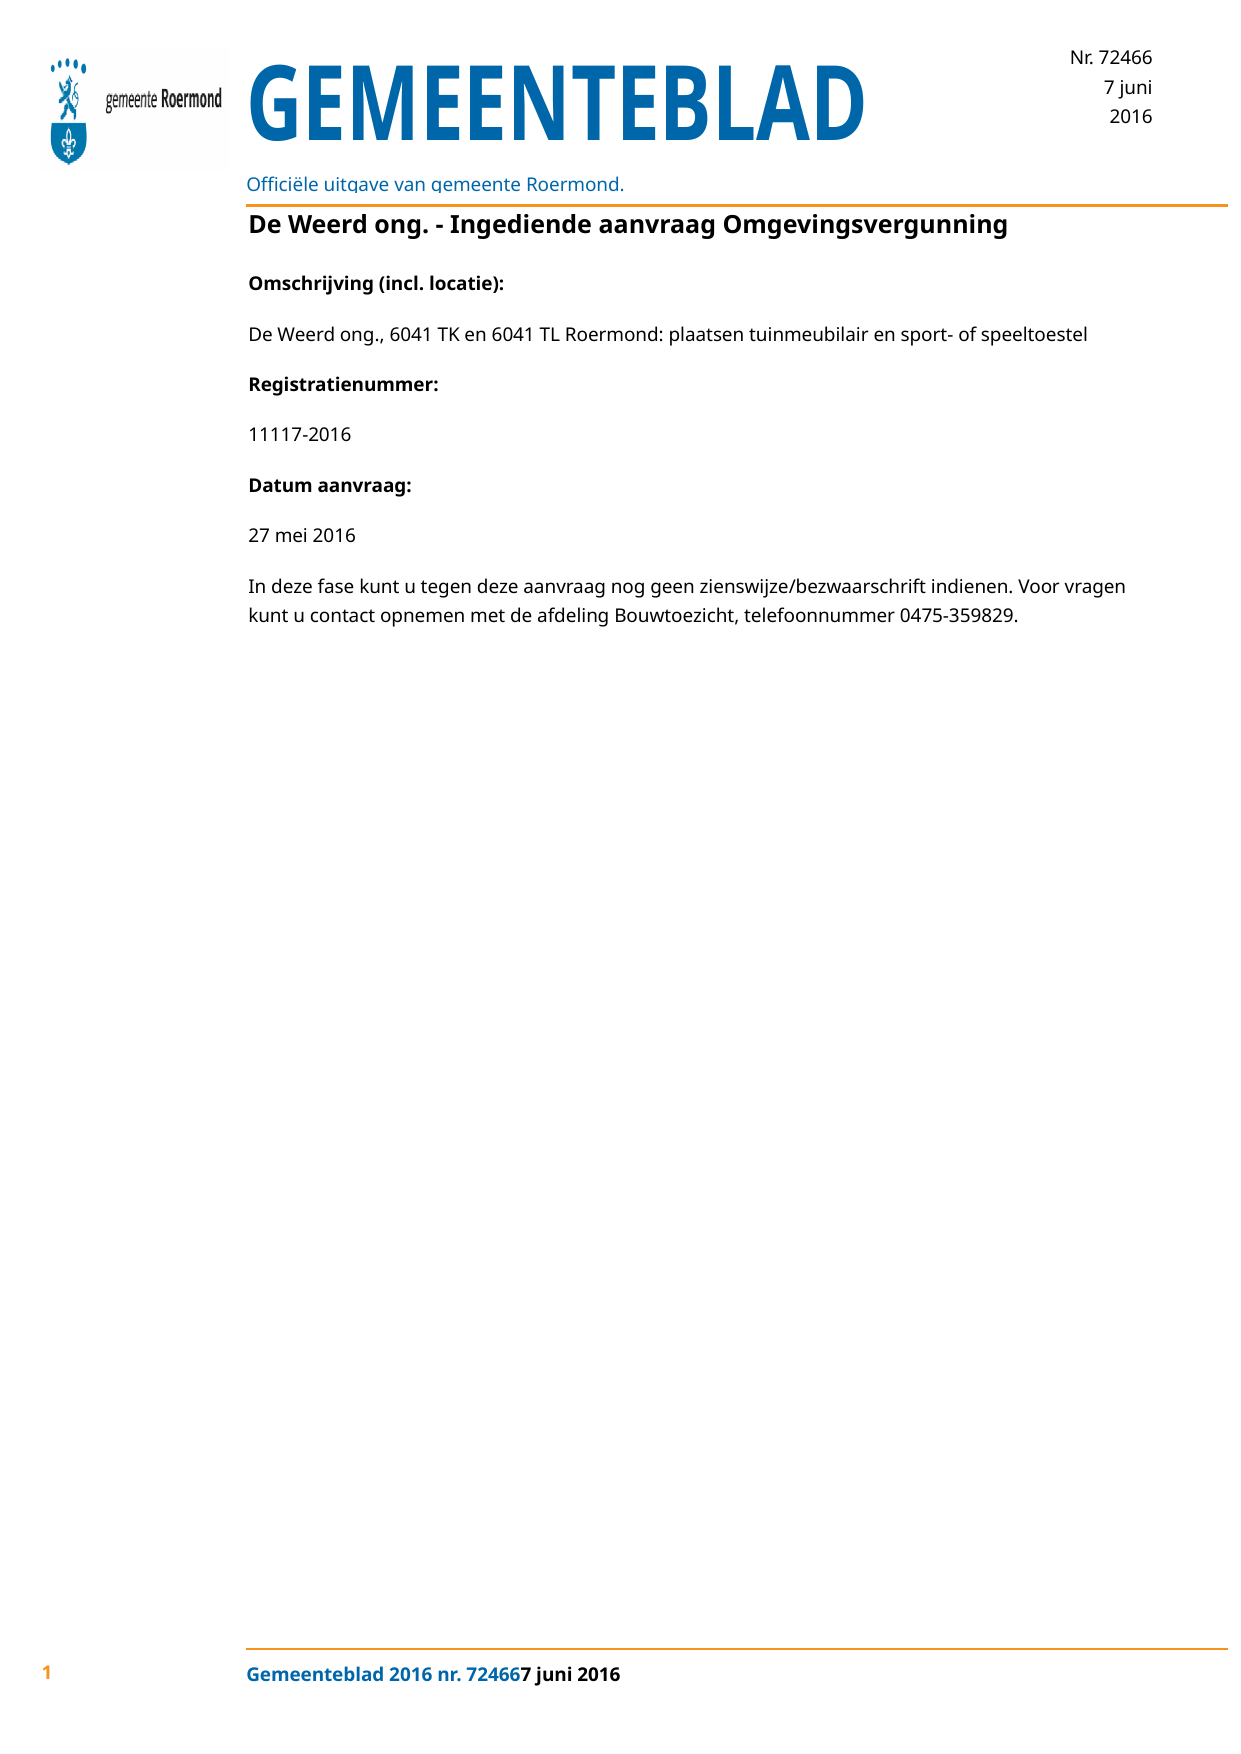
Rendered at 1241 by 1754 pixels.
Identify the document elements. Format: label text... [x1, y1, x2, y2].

picture [41, 47, 231, 172]
text 27 mei 2016 [248, 522, 1152, 548]
text Datum aanvraag: [248, 472, 1152, 498]
text Omschrijving (incl. locatie): [248, 270, 1152, 296]
text 11117-2016 [248, 422, 1152, 447]
text In deze fase kunt u tegen deze aanvraag nog geen zienswijze/bezwaarschrift indienen. Voor vragen kunt u contact opnemen met de afdeling Bouwtoezicht, telefoonnummer 0475-359829. [248, 573, 1152, 628]
text De Weerd ong. - Ingediende aanvraag Omgevingsvergunning [248, 207, 1152, 241]
text De Weerd ong., 6041 TK en 6041 TL Roermond: plaatsen tuinmeubilair en sport- of speeltoestel [248, 321, 1152, 346]
text Registratienummer: [248, 371, 1152, 397]
